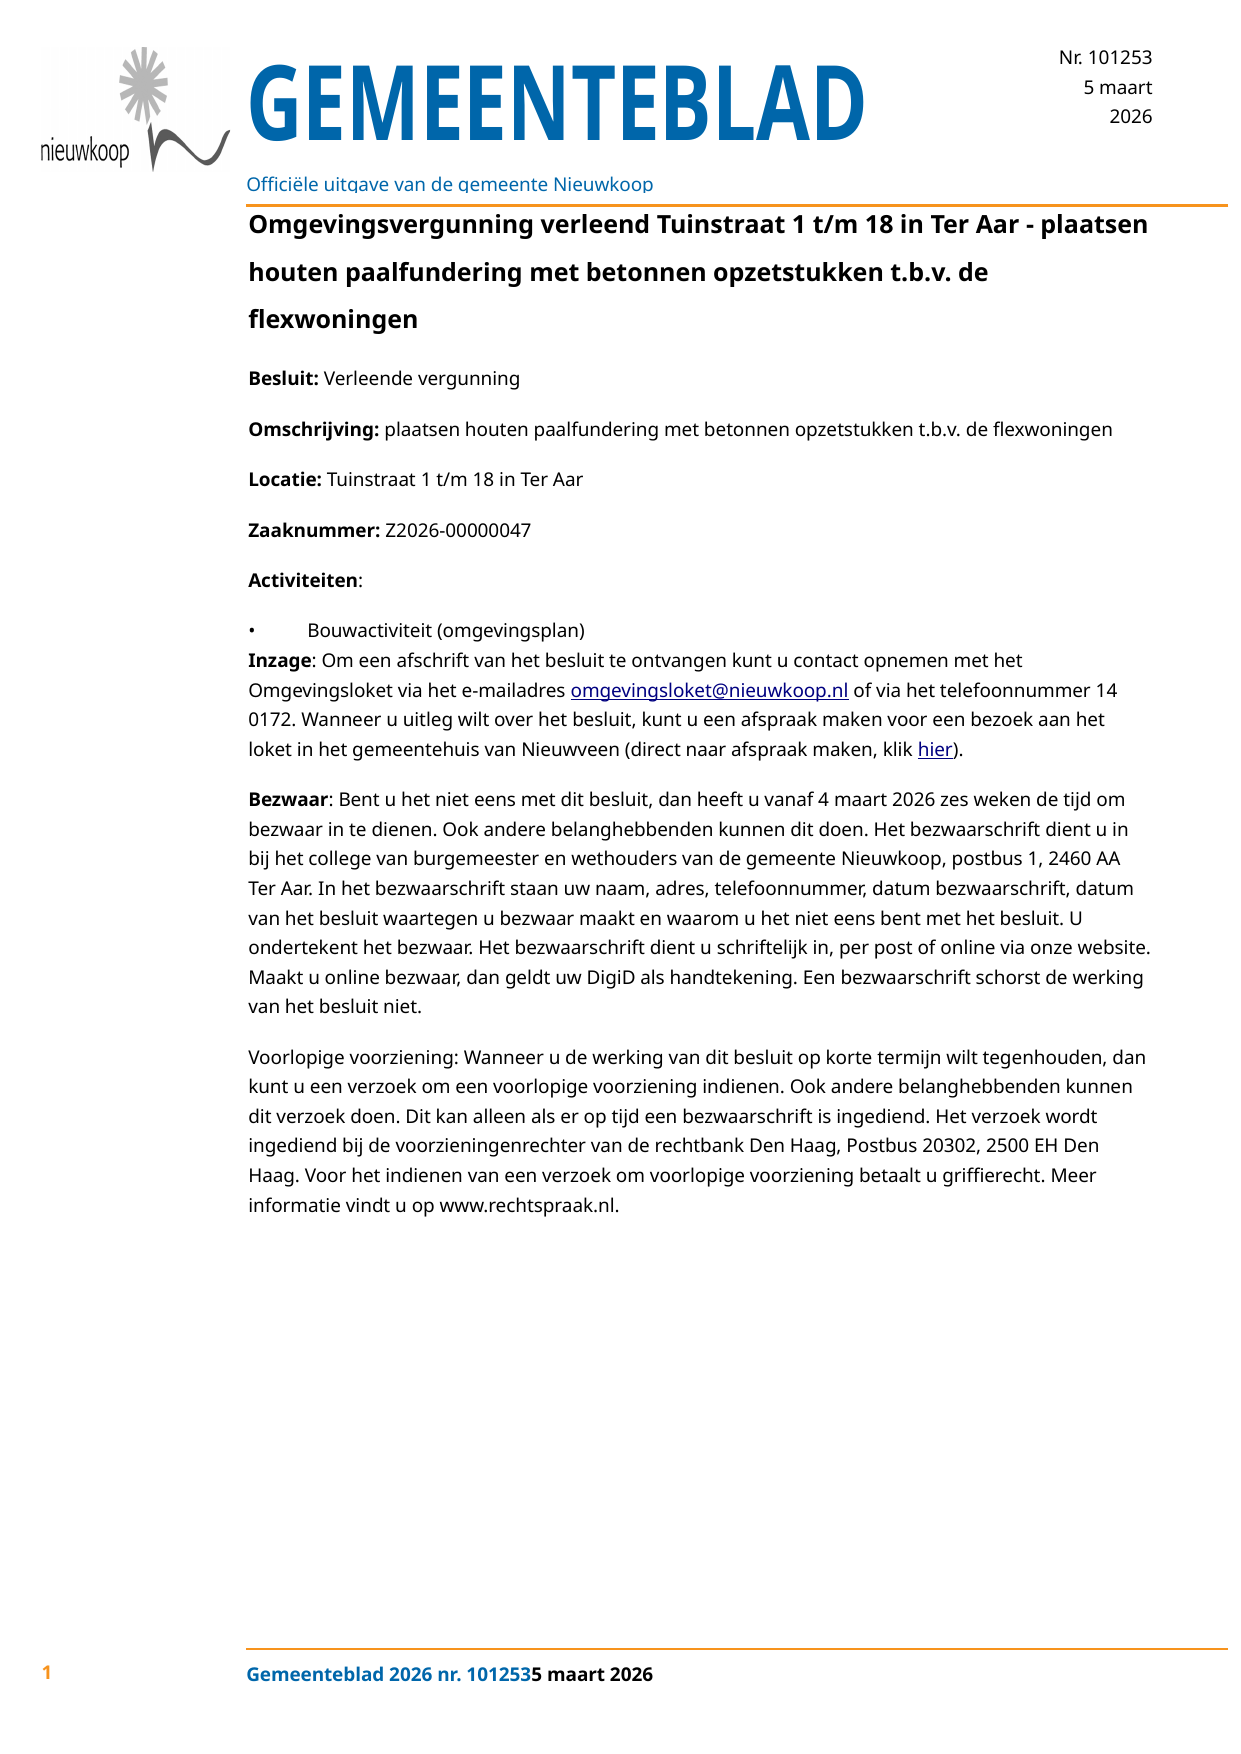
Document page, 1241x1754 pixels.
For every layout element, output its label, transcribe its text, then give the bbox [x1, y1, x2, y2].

text Besluit: Verleende vergunning [248, 366, 1152, 391]
text Omschrijving: plaatsen houten paalfundering met betonnen opzetstukken t.b.v. de flexwoningen [248, 416, 1152, 442]
list Bouwactiviteit (omgevingsplan) [248, 618, 1152, 643]
picture [41, 47, 231, 172]
text Omgevingsvergunning verleend Tuinstraat 1 t/m 18 in Ter Aar - plaatsen houten paalfundering met betonnen opzetstukken t.b.v. de flexwoningen [248, 207, 1152, 336]
text Activiteiten: [248, 567, 1152, 593]
text Locatie: Tuinstraat 1 t/m 18 in Ter Aar [248, 466, 1152, 492]
text Zaaknummer: Z2026-00000047 [248, 517, 1152, 542]
text Bezwaar: Bent u het niet eens met dit besluit, dan heeft u vanaf 4 maart 2026 zes weken de tijd om bezwaar in te dienen. Ook andere belanghebbenden kunnen dit doen. Het bezwaarschrift dient u in bij het college van burgemeester en wethouders van de gemeente Nieuwkoop, postbus 1, 2460 AA Ter Aar. In het bezwaarschrift staan uw naam, adres, telefoonnummer, datum bezwaarschrift, datum van het besluit waartegen u bezwaar maakt en waarom u het niet eens bent met het besluit. U ondertekent het bezwaar. Het bezwaarschrift dient u schriftelijk in, per post of online via onze website. Maakt u online bezwaar, dan geldt uw DigiD als handtekening. Een bezwaarschrift schorst de werking van het besluit niet. [248, 786, 1152, 1019]
text Inzage: Om een afschrift van het besluit te ontvangen kunt u contact opnemen met het Omgevingsloket via het e-mailadres omgevingsloket@nieuwkoop.nl of via het telefoonnummer 14 0172. Wanneer u uitleg wilt over het besluit, kunt u een afspraak maken voor een bezoek aan het loket in het gemeentehuis van Nieuwveen (direct naar afspraak maken, klik hier). [248, 647, 1152, 762]
text Voorlopige voorziening: Wanneer u de werking van dit besluit op korte termijn wilt tegenhouden, dan kunt u een verzoek om een voorlopige voorziening indienen. Ook andere belanghebbenden kunnen dit verzoek doen. Dit kan alleen als er op tijd een bezwaarschrift is ingediend. Het verzoek wordt ingediend bij de voorzieningenrechter van de rechtbank Den Haag, Postbus 20302, 2500 EH Den Haag. Voor het indienen van een verzoek om voorlopige voorziening betaalt u griffierecht. Meer informatie vindt u op www.rechtspraak.nl. [248, 1044, 1152, 1217]
